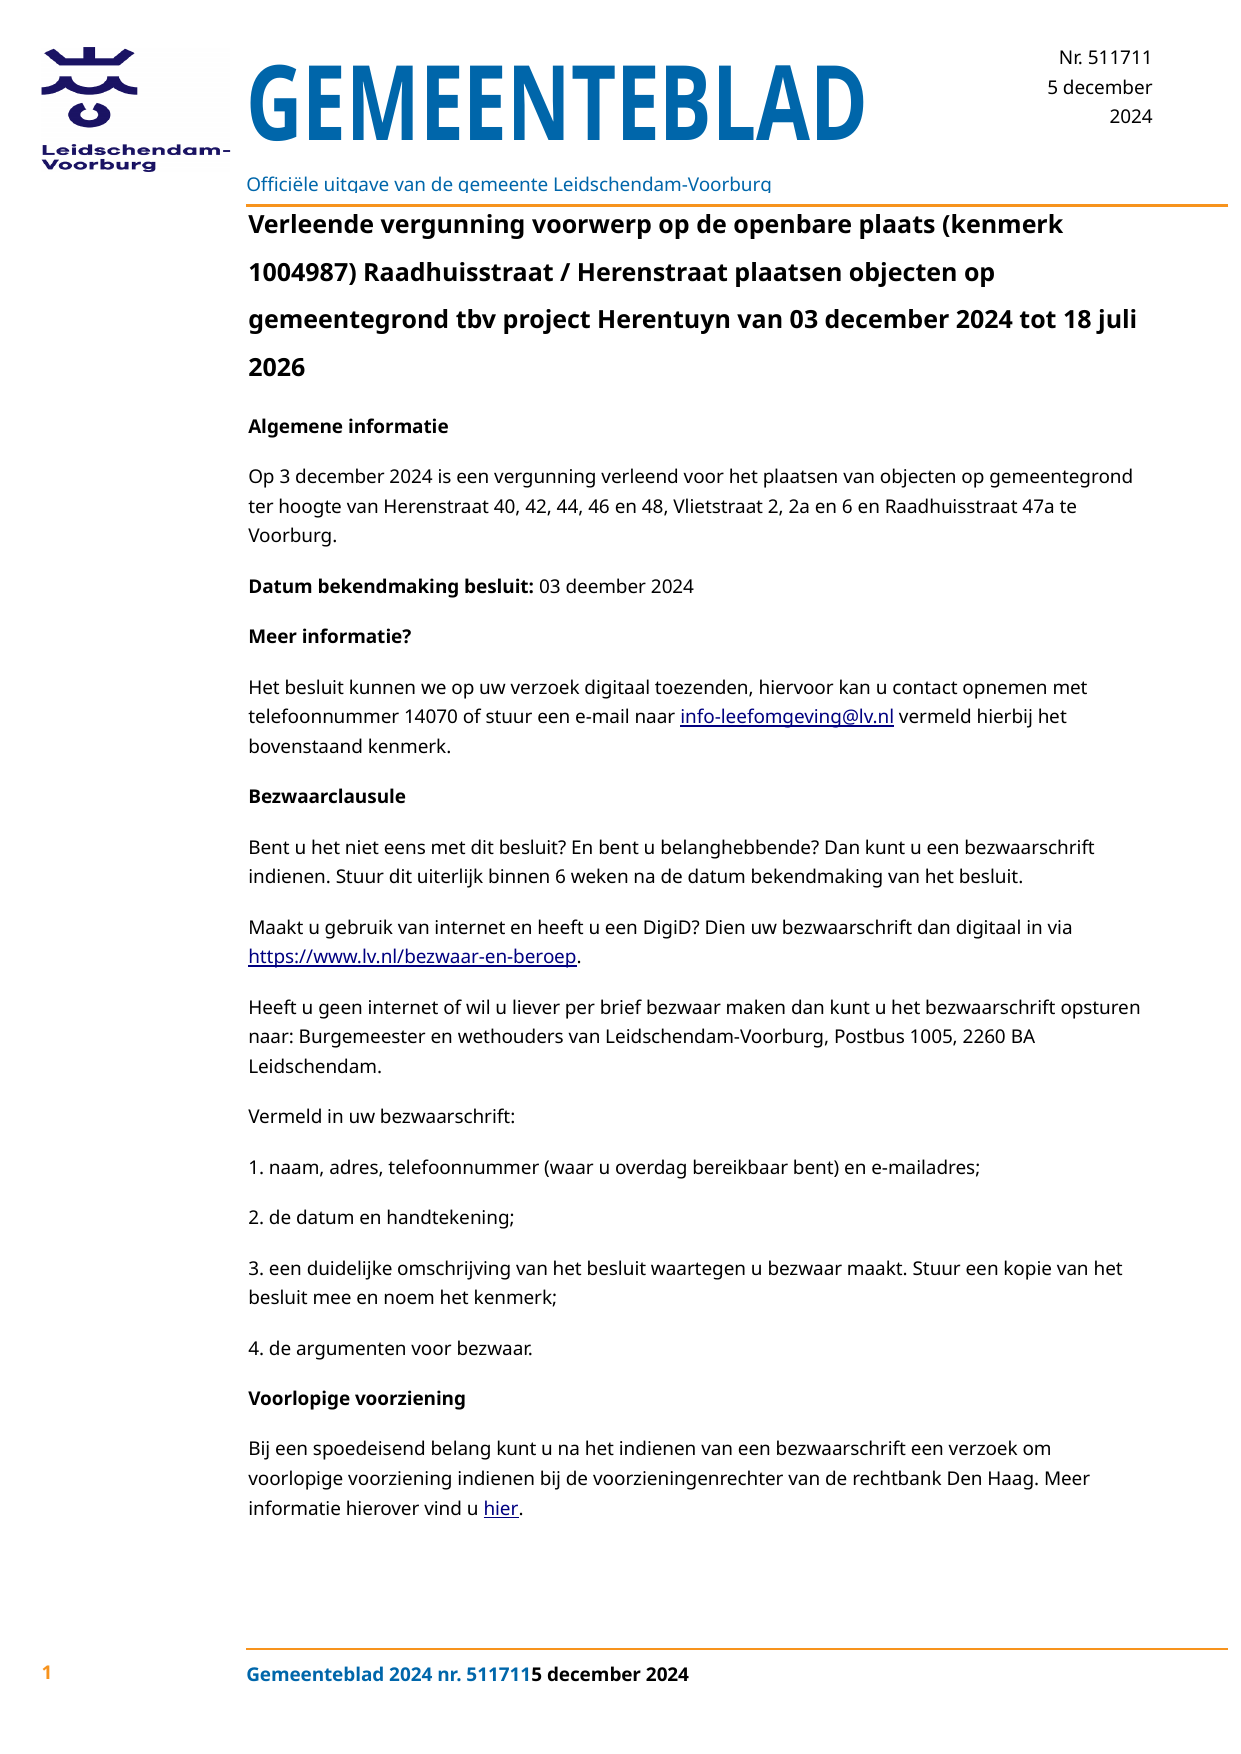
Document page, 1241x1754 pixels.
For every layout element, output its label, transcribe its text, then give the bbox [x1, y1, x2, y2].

text Voorlopige voorziening [248, 1385, 1152, 1411]
text Meer informatie? [248, 623, 1152, 649]
text Op 3 december 2024 is een vergunning verleend voor het plaatsen van objecten op gemeentegrond ter hoogte van Herenstraat 40, 42, 44, 46 en 48, Vlietstraat 2, 2a en 6 en Raadhuisstraat 47a te Voorburg. [248, 463, 1152, 548]
text Algemene informatie [248, 413, 1152, 439]
picture [41, 47, 231, 172]
text Datum bekendmaking besluit: 03 deember 2024 [248, 573, 1152, 599]
text Het besluit kunnen we op uw verzoek digitaal toezenden, hiervoor kan u contact opnemen met telefoonnummer 14070 of stuur een e-mail naar info-leefomgeving@lv.nl vermeld hierbij het bovenstaand kenmerk. [248, 674, 1152, 759]
text Bent u het niet eens met dit besluit? En bent u belanghebbende? Dan kunt u een bezwaarschrift indienen. Stuur dit uiterlijk binnen 6 weken na de datum bekendmaking van het besluit. [248, 834, 1152, 889]
text Verleende vergunning voorwerp op de openbare plaats (kenmerk 1004987) Raadhuisstraat / Herenstraat plaatsen objecten op gemeentegrond tbv project Herentuyn van 03 december 2024 tot 18 juli 2026 [248, 207, 1152, 384]
text Maakt u gebruik van internet en heeft u een DigiD? Dien uw bezwaarschrift dan digitaal in via https://www.lv.nl/bezwaar-en-beroep. [248, 914, 1152, 969]
text 1. naam, adres, telefoonnummer (waar u overdag bereikbaar bent) en e-mailadres; [248, 1154, 1152, 1180]
text 3. een duidelijke omschrijving van het besluit waartegen u bezwaar maakt. Stuur een kopie van het besluit mee en noem het kenmerk; [248, 1255, 1152, 1310]
text Bezwaarclausule [248, 783, 1152, 809]
text Heeft u geen internet of wil u liever per brief bezwaar maken dan kunt u het bezwaarschrift opsturen naar: Burgemeester en wethouders van Leidschendam-Voorburg, Postbus 1005, 2260 BA Leidschendam. [248, 994, 1152, 1079]
text Vermeld in uw bezwaarschrift: [248, 1103, 1152, 1129]
text 2. de datum en handtekening; [248, 1204, 1152, 1230]
text 4. de argumenten voor bezwaar. [248, 1335, 1152, 1361]
text Bij een spoedeisend belang kunt u na het indienen van een bezwaarschrift een verzoek om voorlopige voorziening indienen bij de voorzieningenrechter van de rechtbank Den Haag. Meer informatie hierover vind u hier. [248, 1436, 1152, 1521]
